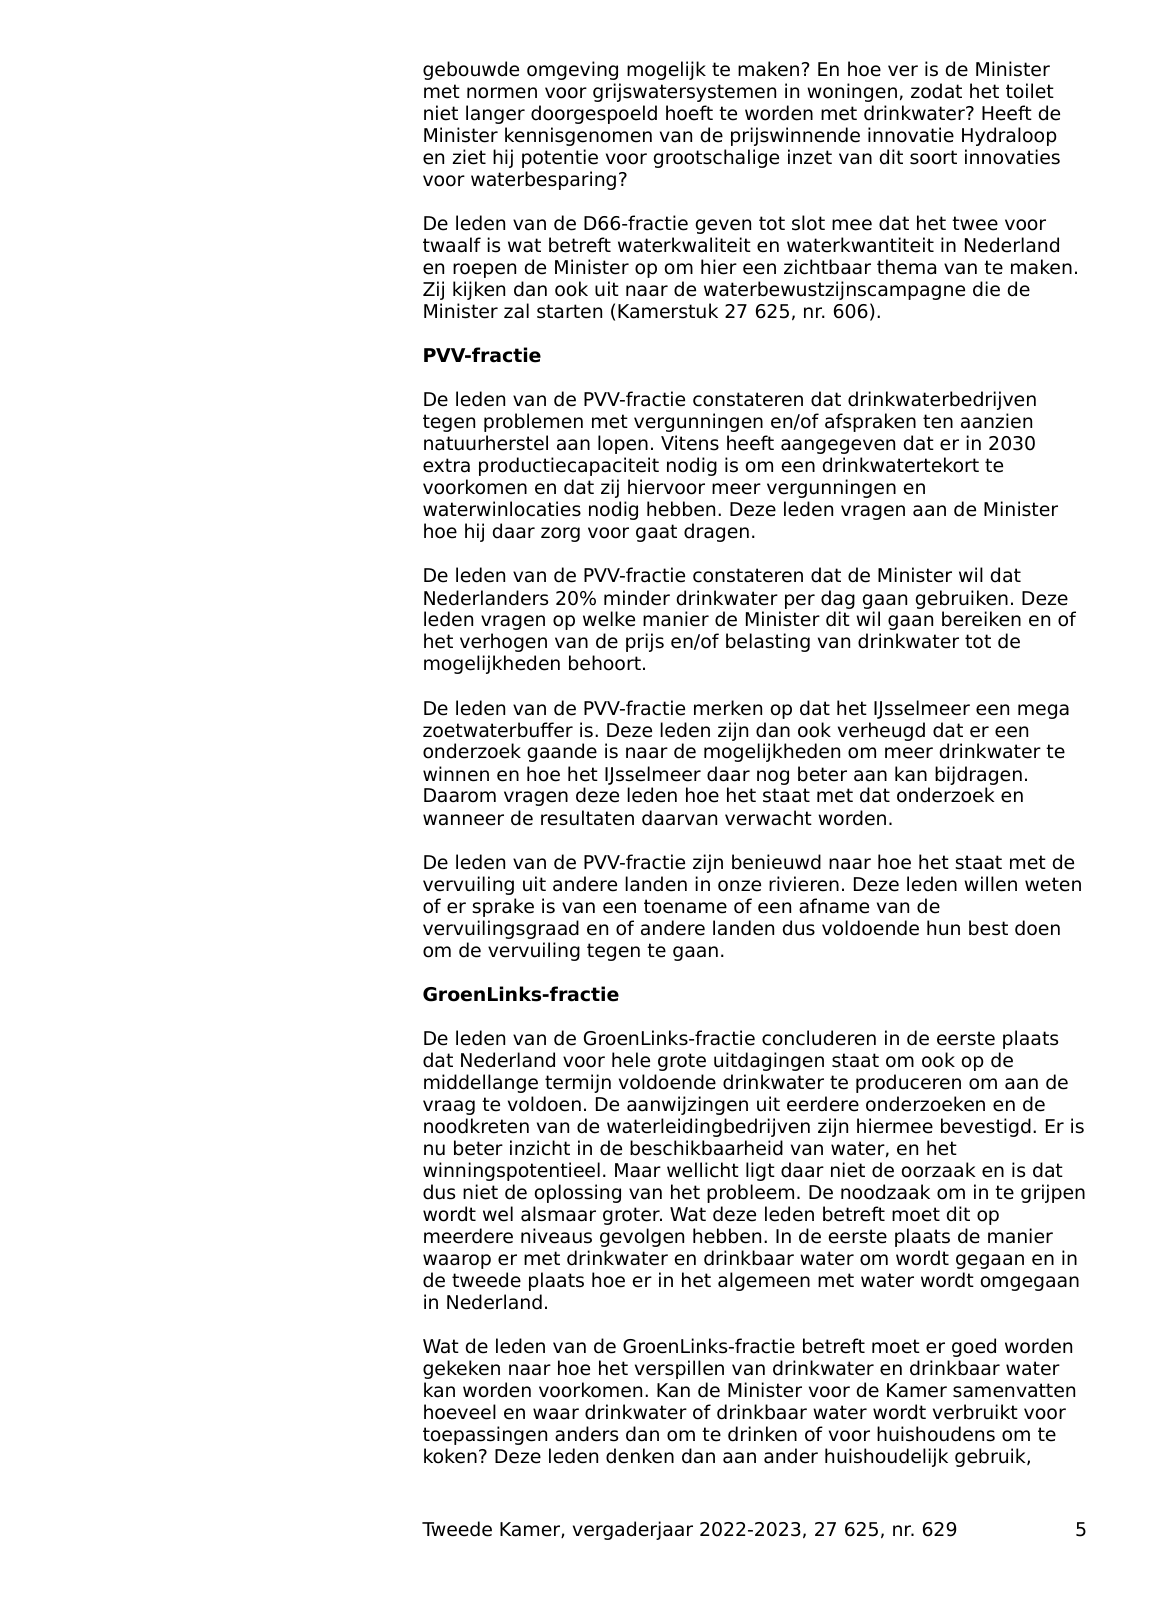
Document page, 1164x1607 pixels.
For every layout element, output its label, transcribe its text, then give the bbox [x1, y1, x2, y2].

text De leden van de PVV-fractie zijn benieuwd naar hoe het staat met de vervuiling uit andere landen in onze rivieren. Deze leden willen weten of er sprake is van een toename of een afname van de vervuilingsgraad en of andere landen dus voldoende hun best doen om de vervuiling tegen te gaan. [422, 852, 1087, 961]
subtitle GroenLinks-fractie [422, 984, 1087, 1006]
text De leden van de PVV-fractie constateren dat de Minister wil dat Nederlanders 20% minder drinkwater per dag gaan gebruiken. Deze leden vragen op welke manier de Minister dit wil gaan bereiken en of het verhogen van de prijs en/of belasting van drinkwater tot de mogelijkheden behoort. [422, 565, 1087, 675]
text De leden van de D66-fractie geven tot slot mee dat het twee voor twaalf is wat betreft waterkwaliteit en waterkwantiteit in Nederland en roepen de Minister op om hier een zichtbaar thema van te maken. Zij kijken dan ook uit naar de waterbewustzijnscampagne die de Minister zal starten (Kamerstuk 27 625, nr. 606). [422, 213, 1087, 323]
text gebouwde omgeving mogelijk te maken? En hoe ver is de Minister met normen voor grijswatersystemen in woningen, zodat het toilet niet langer doorgespoeld hoeft te worden met drinkwater? Heeft de Minister kennisgenomen van de prijswinnende innovatie Hydraloop en ziet hij potentie voor grootschalige inzet van dit soort innovaties voor waterbesparing? [422, 59, 1087, 191]
text De leden van de PVV-fractie merken op dat het IJsselmeer een mega zoetwaterbuffer is. Deze leden zijn dan ook verheugd dat er een onderzoek gaande is naar de mogelijkheden om meer drinkwater te winnen en hoe het IJsselmeer daar nog beter aan kan bijdragen. Daarom vragen deze leden hoe het staat met dat onderzoek en wanneer de resultaten daarvan verwacht worden. [422, 697, 1087, 829]
text De leden van de PVV-fractie constateren dat drinkwaterbedrijven tegen problemen met vergunningen en/of afspraken ten aanzien natuurherstel aan lopen. Vitens heeft aangegeven dat er in 2030 extra productiecapaciteit nodig is om een drinkwatertekort te voorkomen en dat zij hiervoor meer vergunningen en waterwinlocaties nodig hebben. Deze leden vragen aan de Minister hoe hij daar zorg voor gaat dragen. [422, 389, 1087, 543]
text De leden van de GroenLinks-fractie concluderen in de eerste plaats dat Nederland voor hele grote uitdagingen staat om ook op de middellange termijn voldoende drinkwater te produceren om aan de vraag te voldoen. De aanwijzingen uit eerdere onderzoeken en de noodkreten van de waterleidingbedrijven zijn hiermee bevestigd. Er is nu beter inzicht in de beschikbaarheid van water, en het winningspotentieel. Maar wellicht ligt daar niet de oorzaak en is dat dus niet de oplossing van het probleem. De noodzaak om in te grijpen wordt wel alsmaar groter. Wat deze leden betreft moet dit op meerdere niveaus gevolgen hebben. In de eerste plaats de manier waarop er met drinkwater en drinkbaar water om wordt gegaan en in de tweede plaats hoe er in het algemeen met water wordt omgegaan in Nederland. [422, 1028, 1087, 1313]
subtitle PVV-fractie [422, 345, 1087, 367]
text Wat de leden van de GroenLinks-fractie betreft moet er goed worden gekeken naar hoe het verspillen van drinkwater en drinkbaar water kan worden voorkomen. Kan de Minister voor de Kamer samenvatten hoeveel en waar drinkwater of drinkbaar water wordt verbruikt voor toepassingen anders dan om te drinken of voor huishoudens om te koken? Deze leden denken dan aan ander huishoudelijk gebruik, [422, 1336, 1087, 1468]
